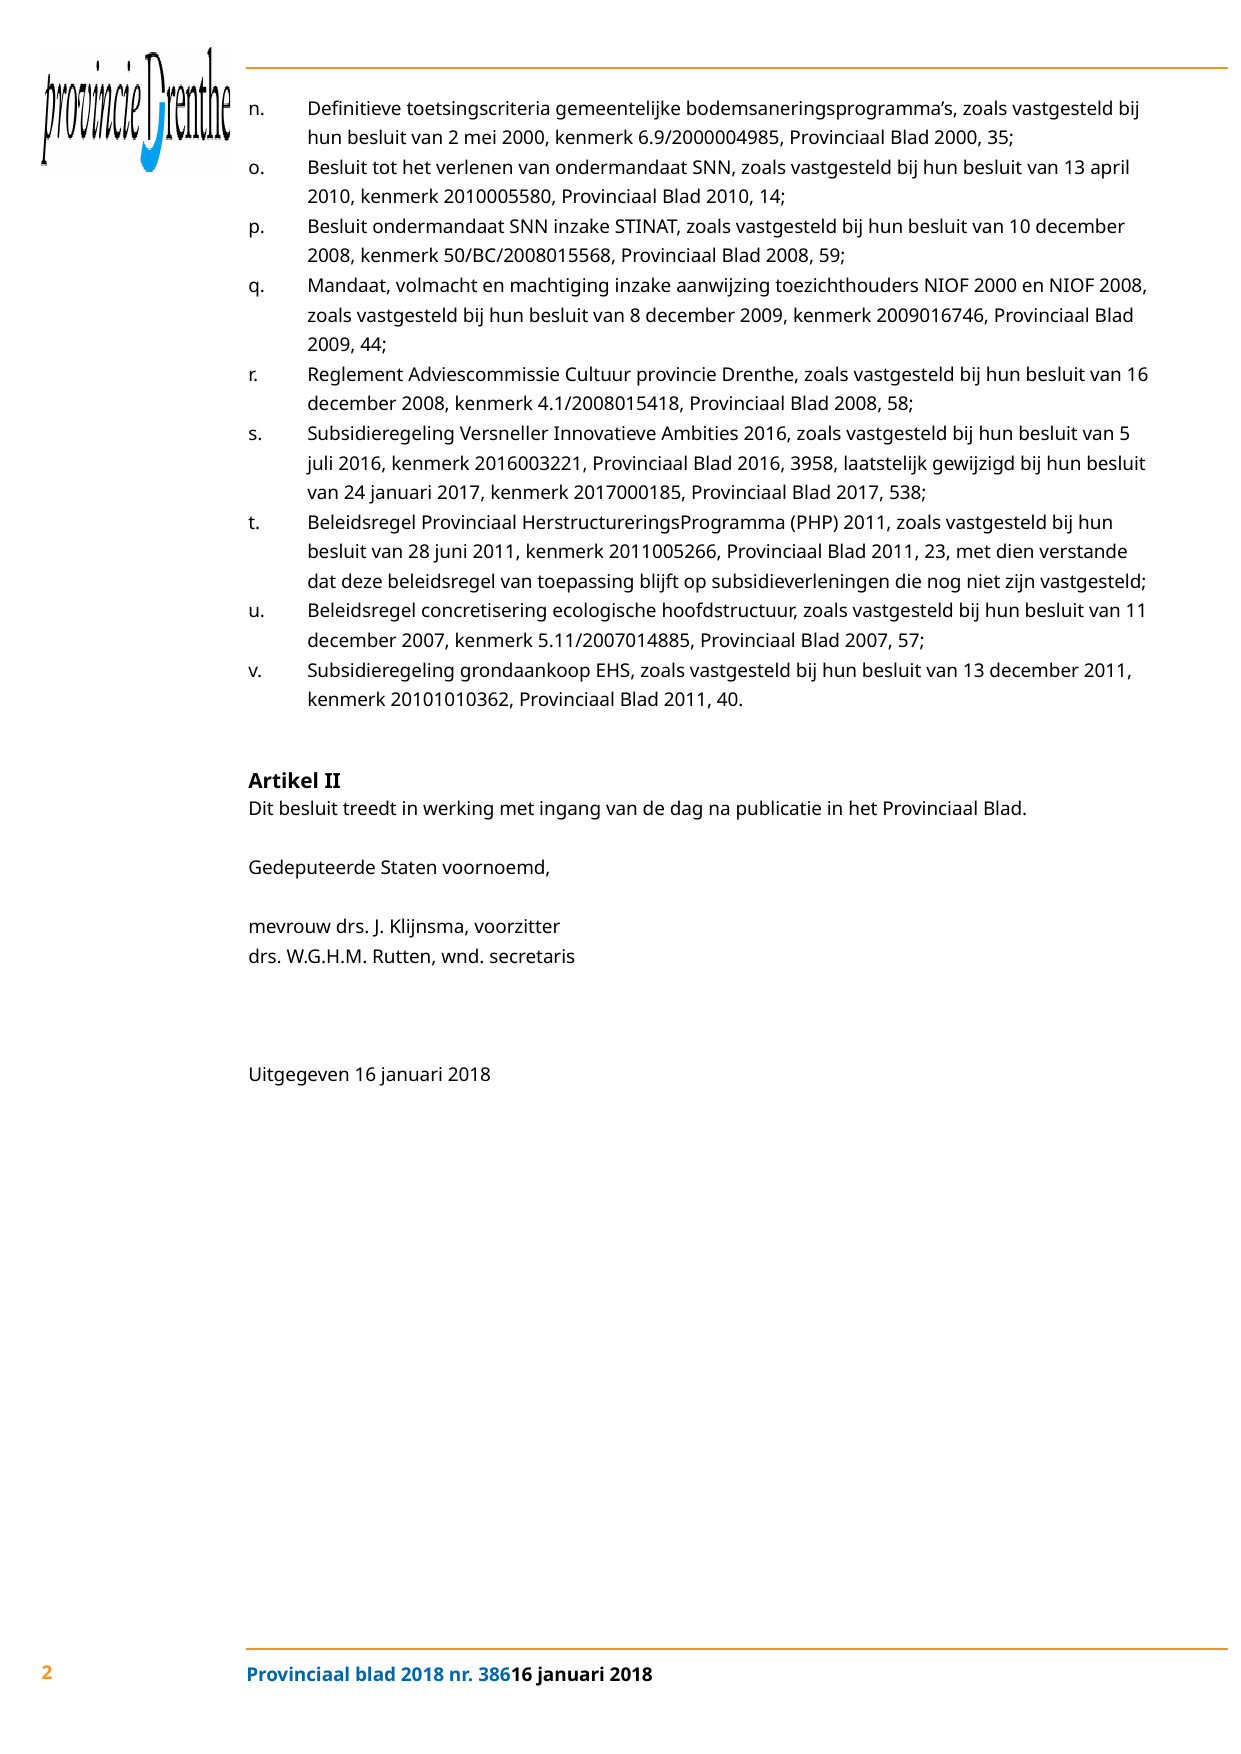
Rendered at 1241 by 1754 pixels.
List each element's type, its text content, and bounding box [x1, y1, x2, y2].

text drs. W.G.H.M. Rutten, wnd. secretaris [248, 943, 1152, 968]
text Artikel II [248, 766, 1152, 795]
list Besluit tot het verlenen van ondermandaat SNN, zoals vastgesteld bij hun besluit van 13 april 2010, kenmerk 2010005580, Provinciaal Blad 2010, 14; [248, 154, 1152, 209]
text Uitgegeven 16 januari 2018 [248, 1061, 1152, 1087]
list Beleidsregel Provinciaal HerstructureringsProgramma (PHP) 2011, zoals vastgesteld bij hun besluit van 28 juni 2011, kenmerk 2011005266, Provinciaal Blad 2011, 23, met dien verstande dat deze beleidsregel van toepassing blijft op subsidieverleningen die nog niet zijn vastgesteld; [248, 509, 1152, 594]
list Besluit ondermandaat SNN inzake STINAT, zoals vastgesteld bij hun besluit van 10 december 2008, kenmerk 50/BC/2008015568, Provinciaal Blad 2008, 59; [248, 213, 1152, 268]
list Beleidsregel concretisering ecologische hoofdstructuur, zoals vastgesteld bij hun besluit van 11 december 2007, kenmerk 5.11/2007014885, Provinciaal Blad 2007, 57; [248, 598, 1152, 653]
list Subsidieregeling grondaankoop EHS, zoals vastgesteld bij hun besluit van 13 december 2011, kenmerk 20101010362, Provinciaal Blad 2011, 40. [248, 657, 1152, 712]
text Gedeputeerde Staten voornoemd, [248, 854, 1152, 880]
list Reglement Adviescommissie Cultuur provincie Drenthe, zoals vastgesteld bij hun besluit van 16 december 2008, kenmerk 4.1/2008015418, Provinciaal Blad 2008, 58; [248, 361, 1152, 416]
list Subsidieregeling Versneller Innovatieve Ambities 2016, zoals vastgesteld bij hun besluit van 5 juli 2016, kenmerk 2016003221, Provinciaal Blad 2016, 3958, laatstelijk gewijzigd bij hun besluit van 24 januari 2017, kenmerk 2017000185, Provinciaal Blad 2017, 538; [248, 420, 1152, 505]
text mevrouw drs. J. Klijnsma, voorzitter [248, 913, 1152, 939]
picture [41, 47, 231, 172]
list Mandaat, volmacht en machtiging inzake aanwijzing toezichthouders NIOF 2000 en NIOF 2008, zoals vastgesteld bij hun besluit van 8 december 2009, kenmerk 2009016746, Provinciaal Blad 2009, 44; [248, 272, 1152, 357]
list Definitieve toetsingscriteria gemeentelijke bodemsaneringsprogramma’s, zoals vastgesteld bij hun besluit van 2 mei 2000, kenmerk 6.9/2000004985, Provinciaal Blad 2000, 35; [248, 95, 1152, 150]
text Dit besluit treedt in werking met ingang van de dag na publicatie in het Provinciaal Blad. [248, 795, 1152, 821]
